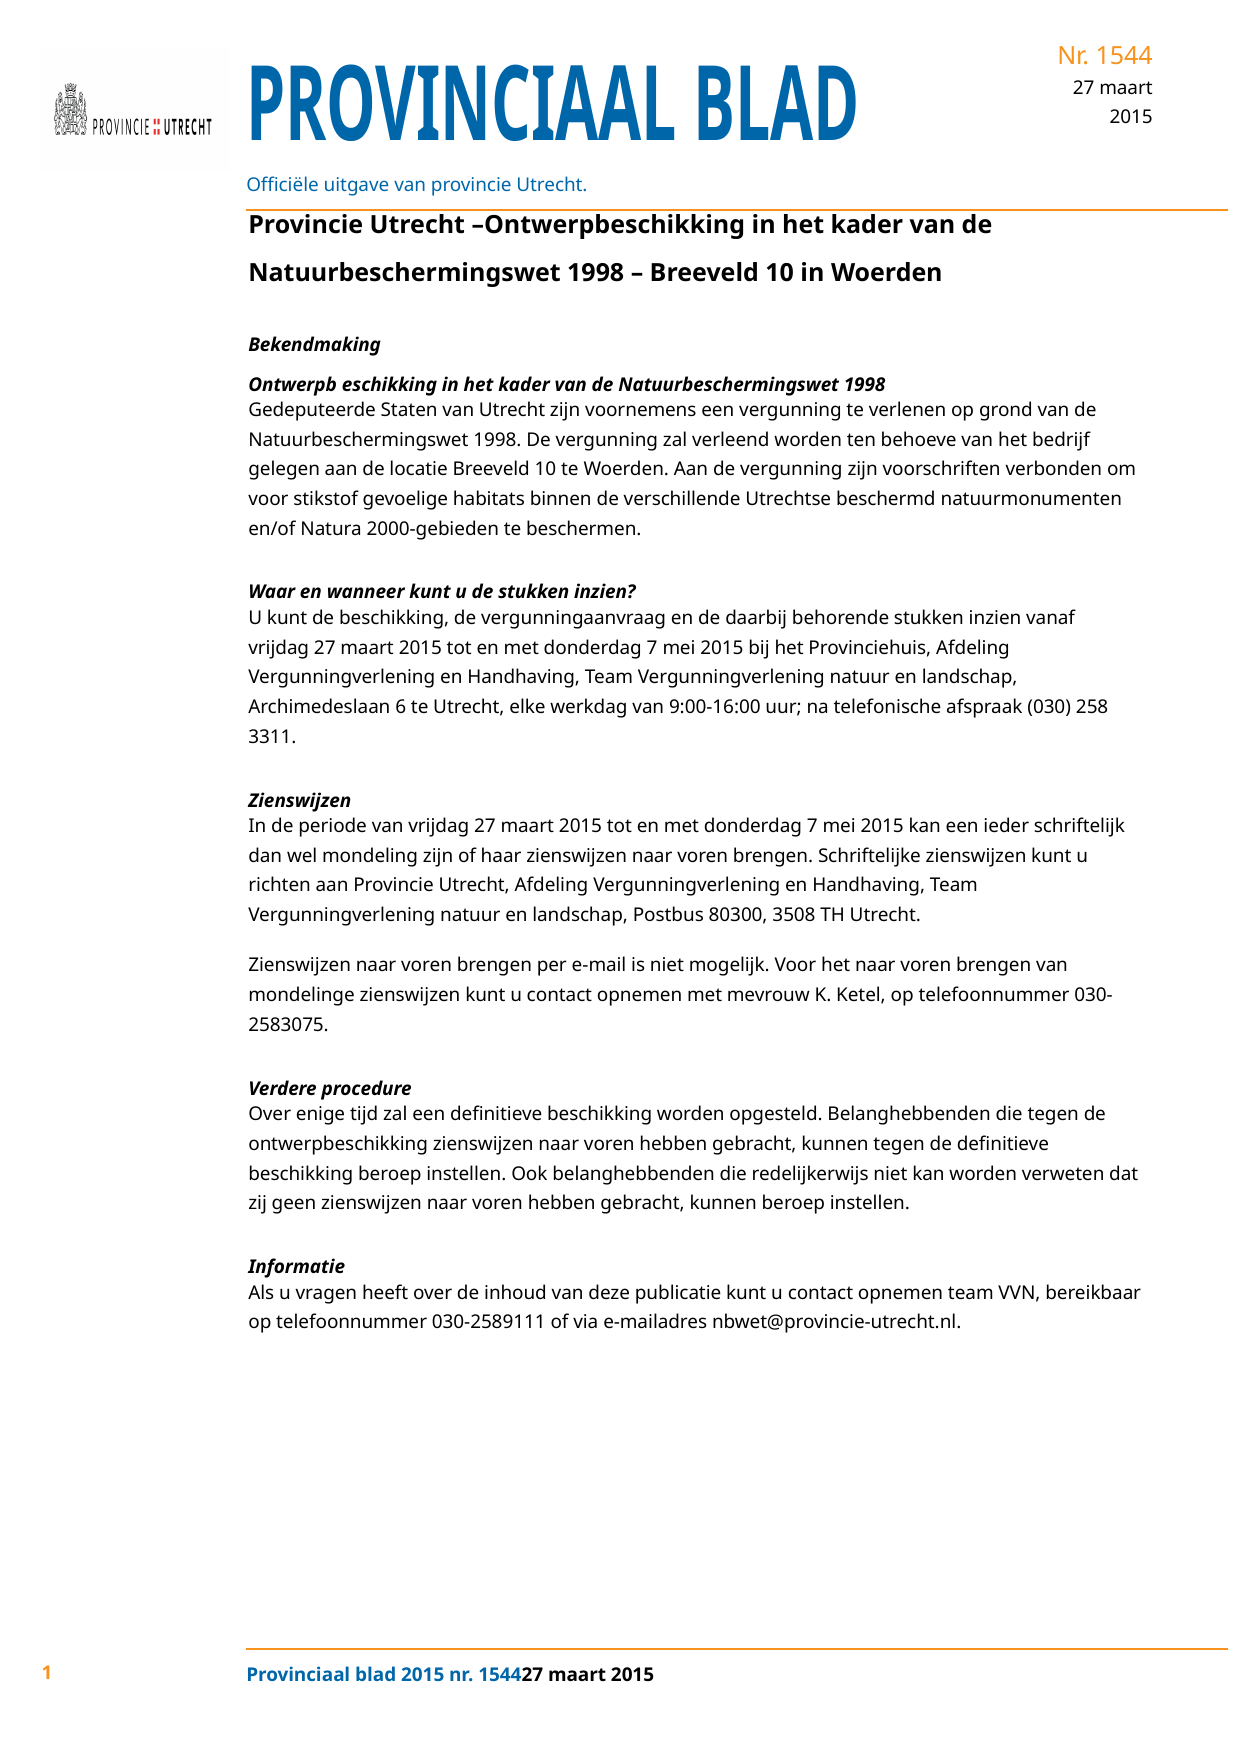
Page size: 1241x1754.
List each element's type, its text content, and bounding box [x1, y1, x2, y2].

picture [41, 47, 231, 172]
text Waar en wanneer kunt u de stukken inzien? [248, 579, 1152, 604]
text Verdere procedure [248, 1075, 1152, 1101]
text Als u vragen heeft over de inhoud van deze publicatie kunt u contact opnemen team VVN, bereikbaar op telefoonnummer 030-2589111 of via e-mailadres nbwet@provincie-utrecht.nl. [248, 1279, 1152, 1334]
text Gedeputeerde Staten van Utrecht zijn voornemens een vergunning te verlenen op grond van de Natuurbeschermingswet 1998. De vergunning zal verleend worden ten behoeve van het bedrijf gelegen aan de locatie Breeveld 10 te Woerden. Aan de vergunning zijn voorschriften verbonden om voor stikstof gevoelige habitats binnen de verschillende Utrechtse beschermd natuurmonumenten en/of Natura 2000-gebieden te beschermen. [248, 396, 1152, 541]
text Zienswijzen [248, 787, 1152, 812]
text Bekendmaking [248, 331, 1152, 357]
text Ontwerpb eschikking in het kader van de Natuurbeschermingswet 1998 [248, 371, 1152, 396]
text In de periode van vrijdag 27 maart 2015 tot en met donderdag 7 mei 2015 kan een ieder schriftelijk dan wel mondeling zijn of haar zienswijzen naar voren brengen. Schriftelijke zienswijzen kunt u richten aan Provincie Utrecht, Afdeling Vergunningverlening en Handhaving, Team Vergunningverlening natuur en landschap, Postbus 80300, 3508 TH Utrecht. [248, 812, 1152, 927]
text Zienswijzen naar voren brengen per e-mail is niet mogelijk. Voor het naar voren brengen van mondelinge zienswijzen kunt u contact opnemen met mevrouw K. Ketel, op telefoonnummer 030-2583075. [248, 952, 1152, 1037]
text U kunt de beschikking, de vergunningaanvraag en de daarbij behorende stukken inzien vanaf vrijdag 27 maart 2015 tot en met donderdag 7 mei 2015 bij het Provinciehuis, Afdeling Vergunningverlening en Handhaving, Team Vergunningverlening natuur en landschap, Archimedeslaan 6 te Utrecht, elke werkdag van 9:00-16:00 uur; na telefonische afspraak (030) 258 3311. [248, 604, 1152, 748]
text Over enige tijd zal een definitieve beschikking worden opgesteld. Belanghebbenden die tegen de ontwerpbeschikking zienswijzen naar voren hebben gebracht, kunnen tegen de definitieve beschikking beroep instellen. Ook belanghebbenden die redelijkerwijs niet kan worden verweten dat zij geen zienswijzen naar voren hebben gebracht, kunnen beroep instellen. [248, 1101, 1152, 1215]
text Informatie [248, 1253, 1152, 1279]
text Provincie Utrecht –Ontwerpbeschikking in het kader van de Natuurbeschermingswet 1998 – Breeveld 10 in Woerden [248, 211, 1152, 288]
